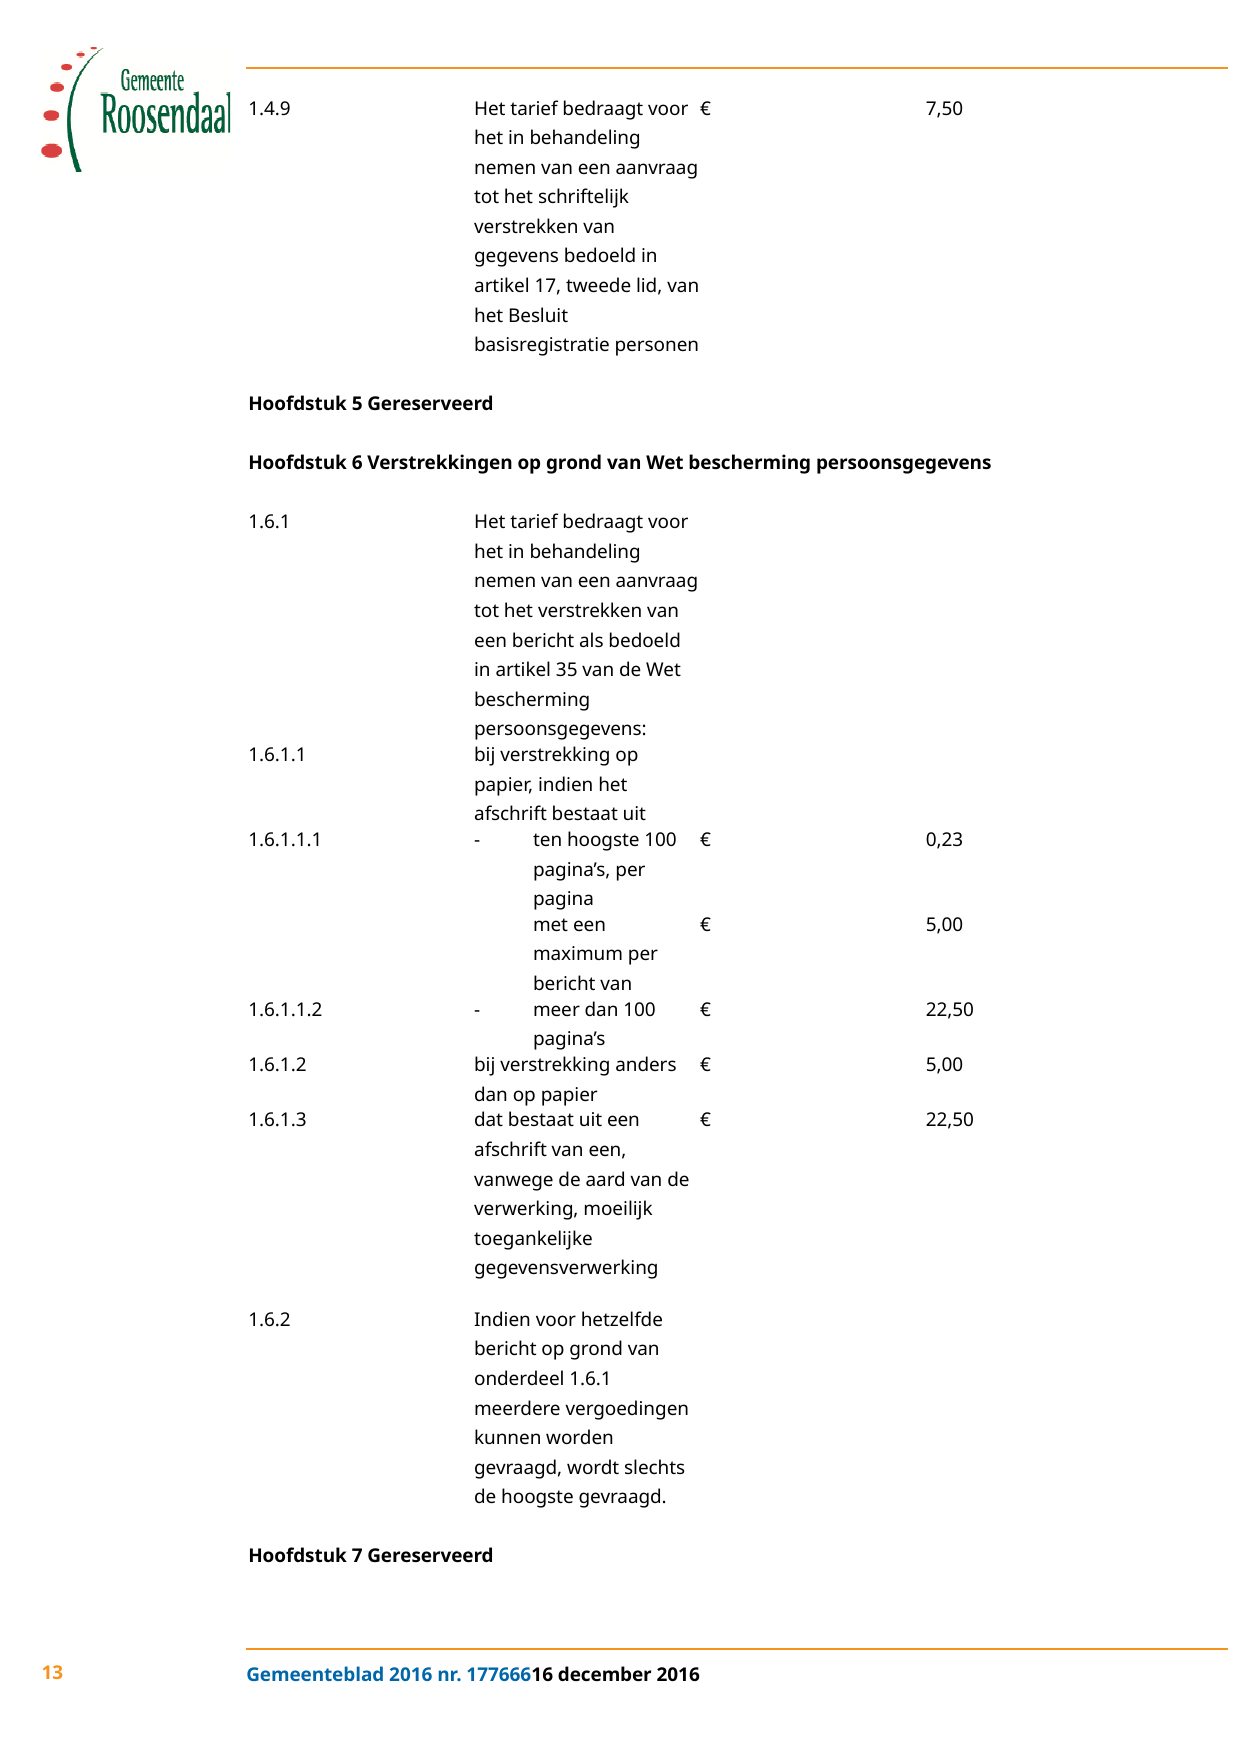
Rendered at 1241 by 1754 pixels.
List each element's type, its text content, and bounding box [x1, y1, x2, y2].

table_cell meer dan 100 pagina’s [474, 996, 700, 1051]
table_cell dat bestaat uit een afschrift van een, vanwege de aard van de verwerking, moeilijk toegankelijke gegevensverwerking [474, 1107, 700, 1280]
table_cell bij verstrekking op papier, indien het afschrift bestaat uit [474, 741, 700, 826]
table_cell € [700, 826, 926, 911]
table_cell € [700, 911, 926, 996]
table_cell [700, 1306, 926, 1509]
table_cell 22,50 [926, 1107, 1152, 1280]
table_cell Het tarief bedraagt voor het in behandeling nemen van een aanvraag tot het schriftelijk verstrekken van gegevens bedoeld in artikel 17, tweede lid, van het Besluit basisregistratie personen [474, 95, 700, 357]
table_cell met een maximum per bericht van [474, 911, 700, 996]
picture [41, 47, 231, 172]
table_cell [926, 1280, 1152, 1306]
table_cell 1.6.1.1 [248, 741, 474, 826]
table_cell € [700, 1051, 926, 1107]
table_cell Indien voor hetzelfde bericht op grond van onderdeel 1.6.1 meerdere vergoedingen kunnen worden gevraagd, wordt slechts de hoogste gevraagd. [474, 1306, 700, 1509]
table_cell bij verstrekking anders dan op papier [474, 1051, 700, 1107]
table_cell 5,00 [926, 911, 1152, 996]
table_header Het tarief bedraagt voor het in behandeling nemen van een aanvraag tot het verstrekken van een bericht als bedoeld in artikel 35 van de Wet bescherming persoonsgegevens: [474, 509, 700, 741]
table_cell [248, 1280, 474, 1306]
text Hoofdstuk 5 Gereserveerd [248, 390, 1152, 416]
table_cell 7,50 [926, 95, 1152, 357]
table_cell 1.6.1.1.1 [248, 826, 474, 911]
table_cell [700, 741, 926, 826]
table_cell [926, 741, 1152, 826]
table_cell € [700, 1107, 926, 1280]
table_cell ten hoogste 100 pagina’s, per pagina [474, 826, 700, 911]
table_cell [248, 911, 474, 996]
table_cell 1.6.1.1.2 [248, 996, 474, 1051]
table_cell 5,00 [926, 1051, 1152, 1107]
table_cell 1.6.1.2 [248, 1051, 474, 1107]
text Hoofdstuk 6 Verstrekkingen op grond van Wet bescherming persoonsgegevens [248, 449, 1152, 475]
text Hoofdstuk 7 Gereserveerd [248, 1542, 1152, 1568]
table_cell 1.4.9 [248, 95, 474, 357]
table_cell [926, 1306, 1152, 1509]
table_cell 22,50 [926, 996, 1152, 1051]
table_cell 1.6.2 [248, 1306, 474, 1509]
table_cell [474, 1280, 700, 1306]
table_cell 0,23 [926, 826, 1152, 911]
table_cell € [700, 996, 926, 1051]
table_header [700, 509, 926, 741]
table_cell [700, 1280, 926, 1306]
table_header 1.6.1 [248, 509, 474, 741]
table_cell € [700, 95, 926, 357]
table_header [926, 509, 1152, 741]
table_cell 1.6.1.3 [248, 1107, 474, 1280]
